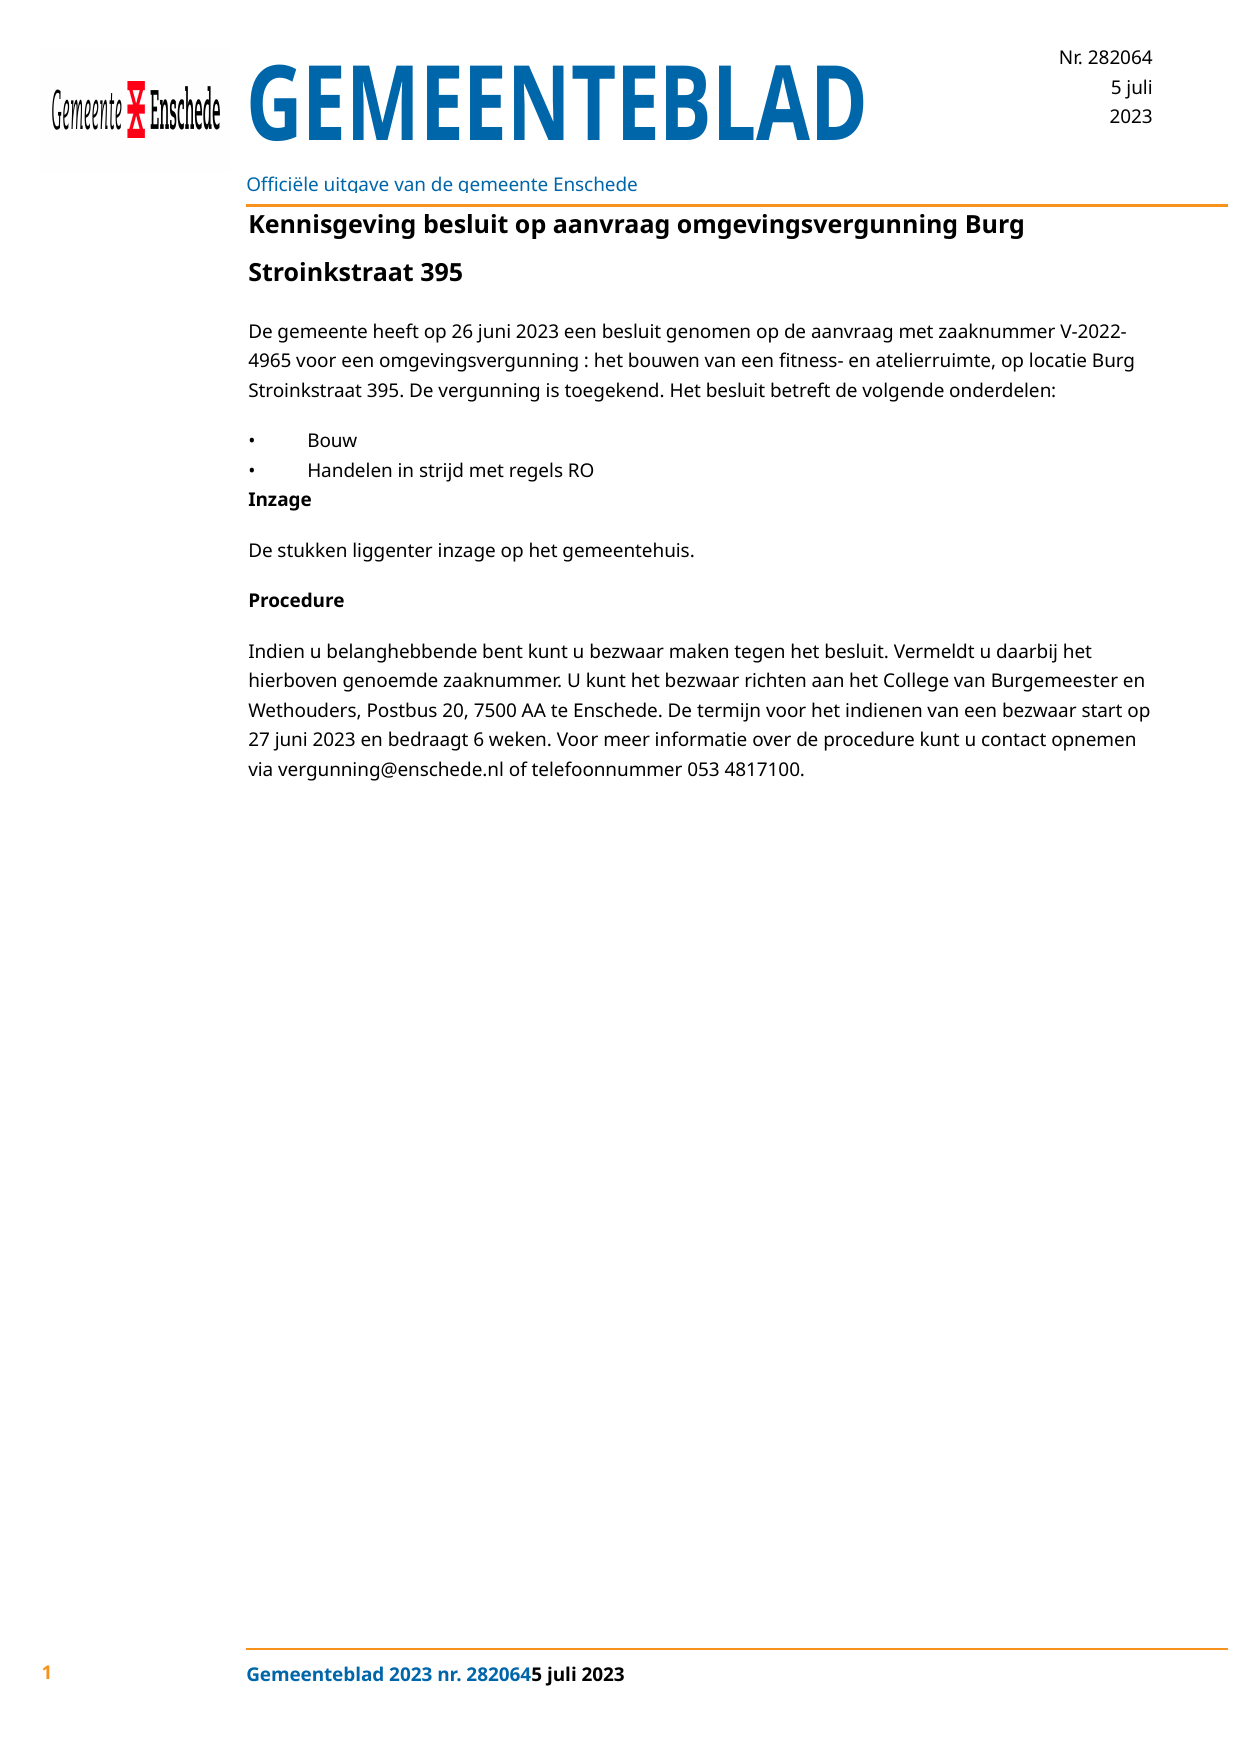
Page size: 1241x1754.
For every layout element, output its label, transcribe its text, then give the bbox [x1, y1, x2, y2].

text De gemeente heeft op 26 juni 2023 een besluit genomen op de aanvraag met zaaknummer V-2022-4965 voor een omgevingsvergunning : het bouwen van een fitness- en atelierruimte, op locatie Burg Stroinkstraat 395. De vergunning is toegekend. Het besluit betreft de volgende onderdelen: [248, 318, 1152, 403]
list Handelen in strijd met regels RO [248, 457, 1152, 483]
text De stukken liggenter inzage op het gemeentehuis. [248, 537, 1152, 563]
text Kennisgeving besluit op aanvraag omgevingsvergunning Burg Stroinkstraat 395 [248, 207, 1152, 288]
text Procedure [248, 587, 1152, 613]
text Indien u belanghebbende bent kunt u bezwaar maken tegen het besluit. Vermeldt u daarbij het hierboven genoemde zaaknummer. U kunt het bezwaar richten aan het College van Burgemees­ter en Wethouders, Postbus 20, 7500 AA te Enschede. De termijn voor het indienen van een bezwaar start op 27 juni 2023 en bedraagt 6 weken. Voor meer informatie over de procedure kunt u contact opnemen via vergunning@enschede.nl of telefoonnummer 053 4817100. [248, 638, 1152, 782]
text Inzage [248, 487, 1152, 512]
list Bouw [248, 427, 1152, 453]
picture [41, 47, 231, 172]
